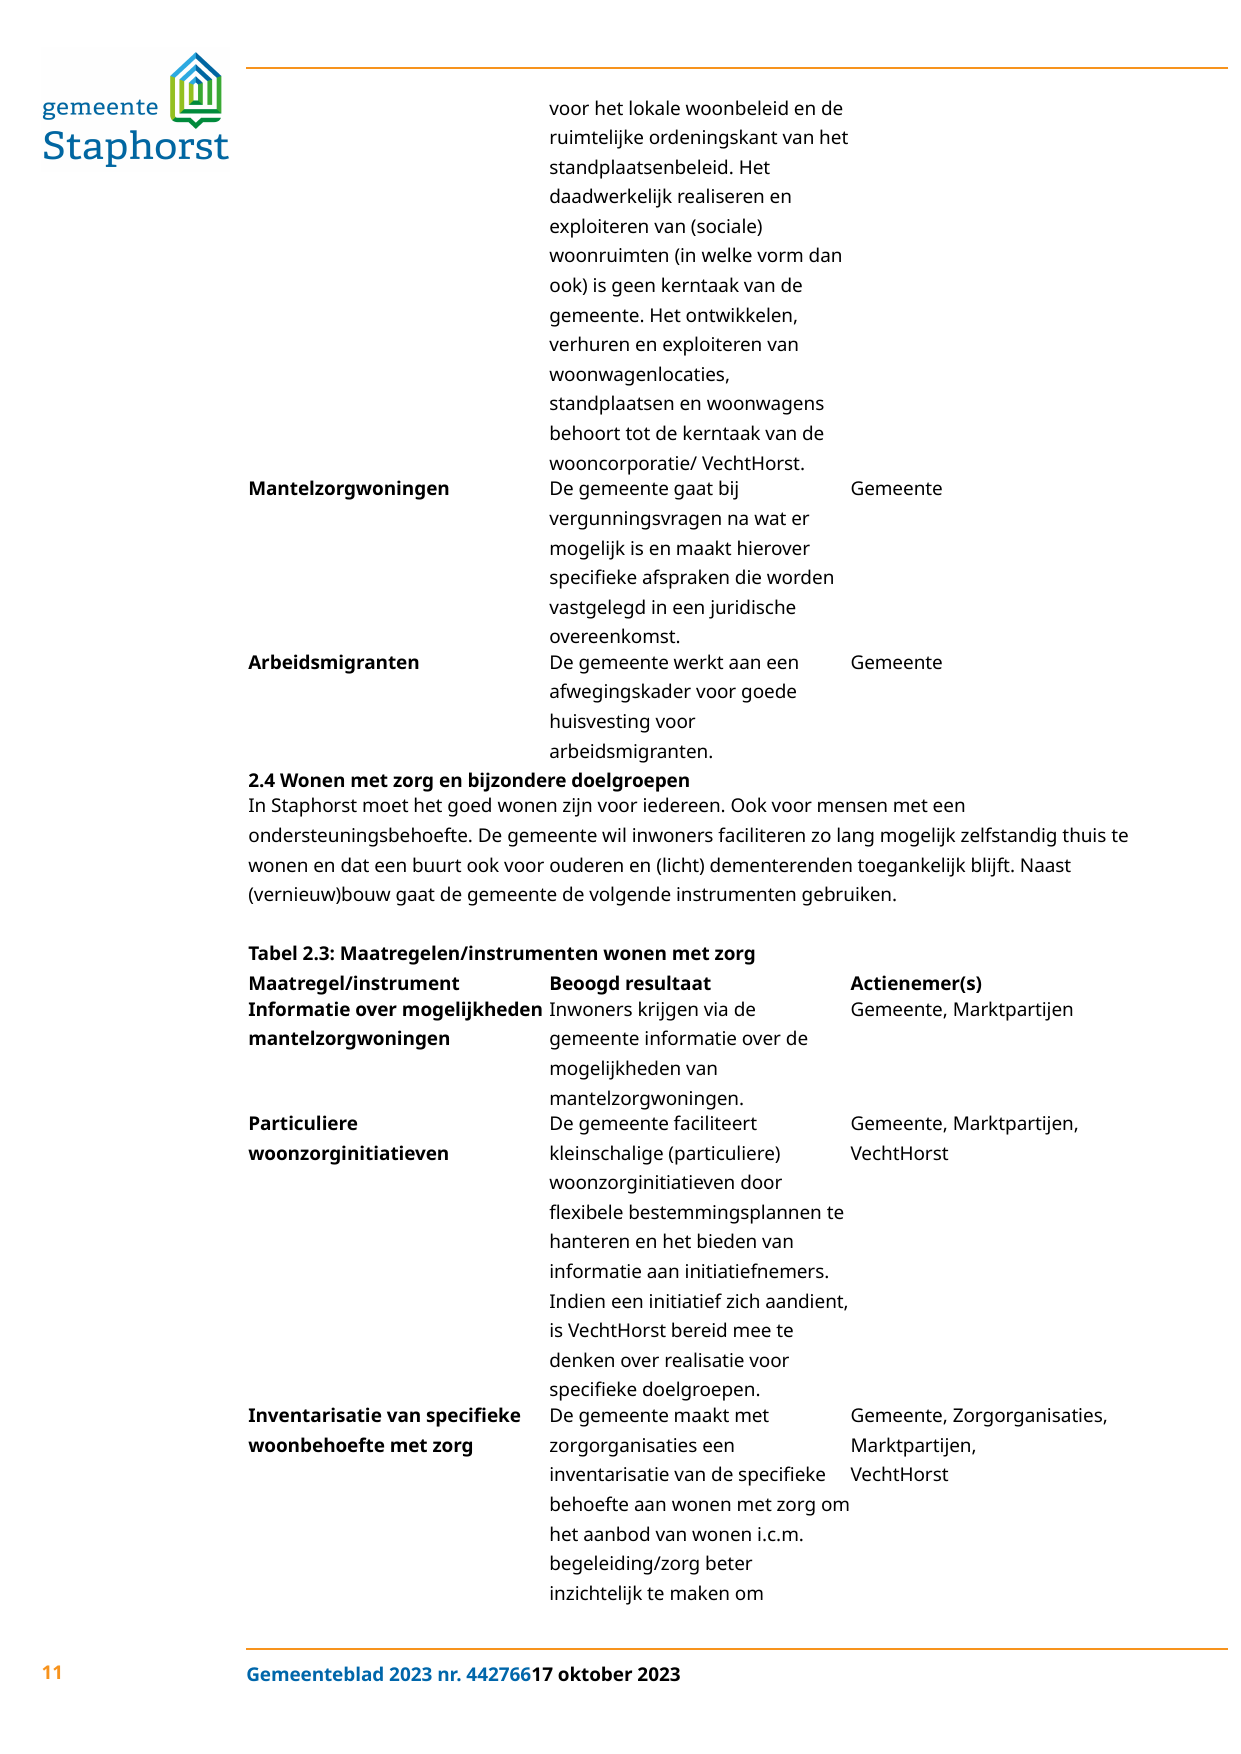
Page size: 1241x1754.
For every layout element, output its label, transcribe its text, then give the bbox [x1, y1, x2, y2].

table_cell [248, 95, 549, 476]
table_cell Mantelzorgwoningen [248, 476, 549, 649]
table_cell Inwoners krijgen via de gemeente informatie over de mogelijkheden van mantelzorgwoningen. [549, 996, 850, 1110]
table_cell Inventarisatie van specifieke woonbehoefte met zorg [248, 1403, 549, 1606]
table_cell Gemeente [850, 649, 1152, 764]
text Tabel 2.3: Maatregelen/instrumenten wonen met zorg [248, 941, 1152, 966]
table_header Maatregel/instrument [248, 970, 549, 996]
picture [41, 47, 231, 172]
table_cell Arbeidsmigranten [248, 649, 549, 764]
table_cell Gemeente [850, 476, 1152, 649]
table_cell Gemeente, Zorgorganisaties, Marktpartijen, VechtHorst [850, 1403, 1152, 1606]
table_cell voor het lokale woonbeleid en de ruimtelijke ordeningskant van het standplaatsenbeleid. Het daadwerkelijk realiseren en exploiteren van (sociale) woonruimten (in welke vorm dan ook) is geen kerntaak van de gemeente. Het ontwikkelen, verhuren en exploiteren van woonwagenlocaties, standplaatsen en woonwagens behoort tot de kerntaak van de wooncorporatie/ VechtHorst. [549, 95, 850, 476]
table_cell [850, 95, 1152, 476]
table_cell Gemeente, Marktpartijen [850, 996, 1152, 1110]
table_header Actienemer(s) [850, 970, 1152, 996]
text In Staphorst moet het goed wonen zijn voor iedereen. Ook voor mensen met een ondersteuningsbehoefte. De gemeente wil inwoners faciliteren zo lang mogelijk zelfstandig thuis te wonen en dat een buurt ook voor ouderen en (licht) dementerenden toegankelijk blijft. Naast (vernieuw)bouw gaat de gemeente de volgende instrumenten gebruiken. [248, 793, 1152, 907]
table_cell De gemeente werkt aan een afwegingskader voor goede huisvesting voor arbeidsmigranten. [549, 649, 850, 764]
table_cell De gemeente faciliteert kleinschalige (particuliere) woonzorginitiatieven door flexibele bestemmingsplannen te hanteren en het bieden van informatie aan initiatiefnemers. Indien een initiatief zich aandient, is VechtHorst bereid mee te denken over realisatie voor specifieke doelgroepen. [549, 1110, 850, 1402]
table_header Beoogd resultaat [549, 970, 850, 996]
table_cell De gemeente maakt met zorgorganisaties een inventarisatie van de specifieke behoefte aan wonen met zorg om het aanbod van wonen i.c.m. begeleiding/zorg beter inzichtelijk te maken om [549, 1403, 850, 1606]
text 2.4 Wonen met zorg en bijzondere doelgroepen [248, 767, 1152, 793]
table_cell De gemeente gaat bij vergunningsvragen na wat er mogelijk is en maakt hierover specifieke afspraken die worden vastgelegd in een juridische overeenkomst. [549, 476, 850, 649]
table_cell Gemeente, Marktpartijen, VechtHorst [850, 1110, 1152, 1402]
table_cell Particuliere woonzorginitiatieven [248, 1110, 549, 1402]
table_cell Informatie over mogelijkheden mantelzorgwoningen [248, 996, 549, 1110]
